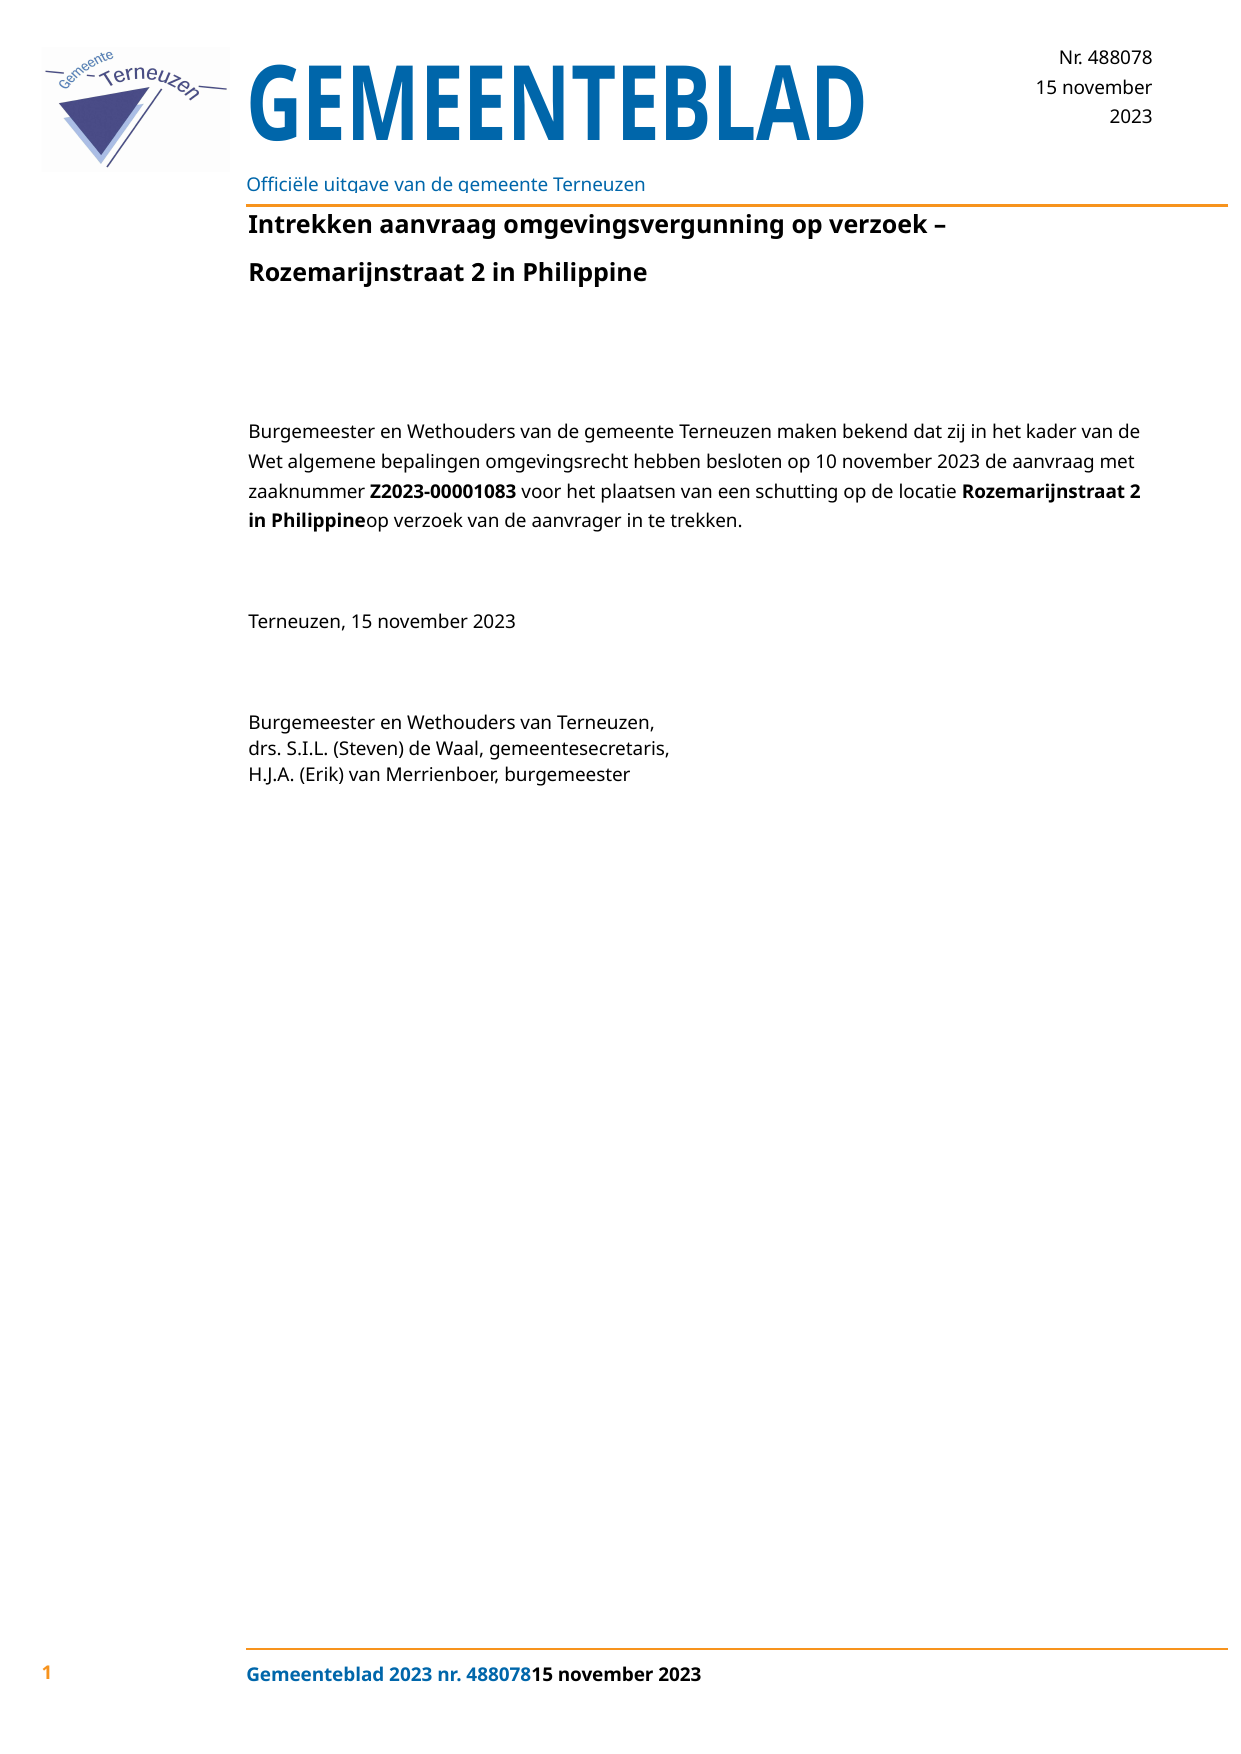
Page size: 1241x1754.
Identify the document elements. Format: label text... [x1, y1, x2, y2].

table_cell [700, 735, 1152, 761]
table_cell drs. S.I.L. (Steven) de Waal, gemeentesecretaris, [248, 735, 700, 761]
table_cell [248, 786, 700, 812]
table_cell [700, 786, 1152, 812]
picture [41, 47, 231, 172]
table_header Burgemeester en Wethouders van Terneuzen, [248, 709, 1152, 735]
table_cell H.J.A. (Erik) van Merrienboer, burgemeester [248, 761, 1152, 786]
text Terneuzen, 15 november 2023 [248, 608, 1152, 634]
text Intrekken aanvraag omgevingsvergunning op verzoek – Rozemarijnstraat 2 in Philippine [248, 207, 1152, 288]
text Burgemeester en Wethouders van de gemeente Terneuzen maken bekend dat zij in het kader van de Wet algemene bepalingen omgevingsrecht hebben besloten op 10 november 2023 de aanvraag met zaaknummer Z2023-00001083 voor het plaatsen van een schutting op de locatie Rozemarijnstraat 2 in Philippineop verzoek van de aanvrager in te trekken. [248, 419, 1152, 533]
